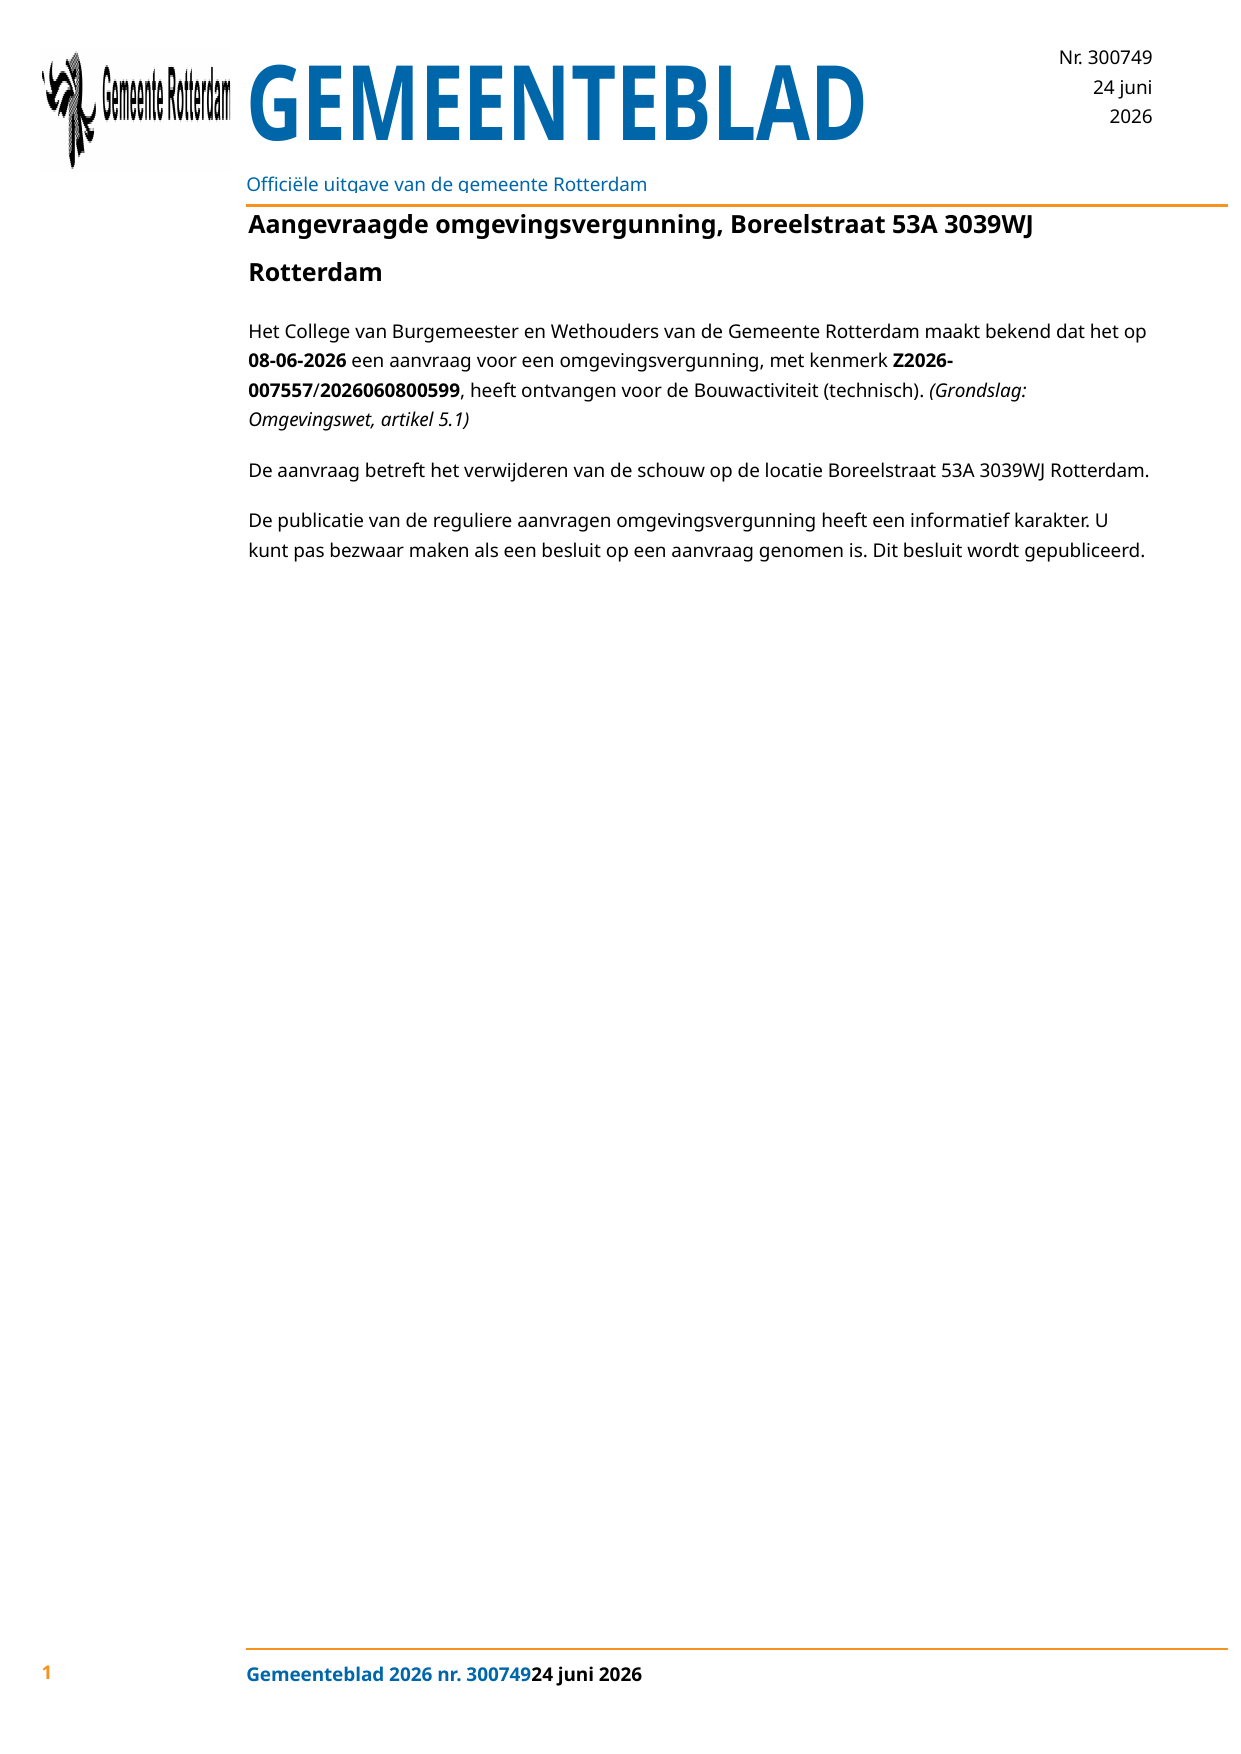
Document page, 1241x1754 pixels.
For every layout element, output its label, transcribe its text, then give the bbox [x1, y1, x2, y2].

text Het College van Burgemeester en Wethouders van de Gemeente Rotterdam maakt bekend dat het op 08-06-2026 een aanvraag voor een omgevingsvergunning, met kenmerk Z2026-007557/2026060800599, heeft ontvangen voor de Bouwactiviteit (technisch). (Grondslag: Omgevingswet, artikel 5.1) [248, 318, 1152, 432]
picture [41, 47, 231, 172]
text Aangevraagde omgevingsvergunning, Boreelstraat 53A 3039WJ Rotterdam [248, 207, 1152, 288]
text De aanvraag betreft het verwijderen van de schouw op de locatie Boreelstraat 53A 3039WJ Rotterdam. [248, 457, 1152, 483]
text De publicatie van de reguliere aanvragen omgevingsvergunning heeft een informatief karakter. U kunt pas bezwaar maken als een besluit op een aanvraag genomen is. Dit besluit wordt gepubliceerd. [248, 507, 1152, 563]
